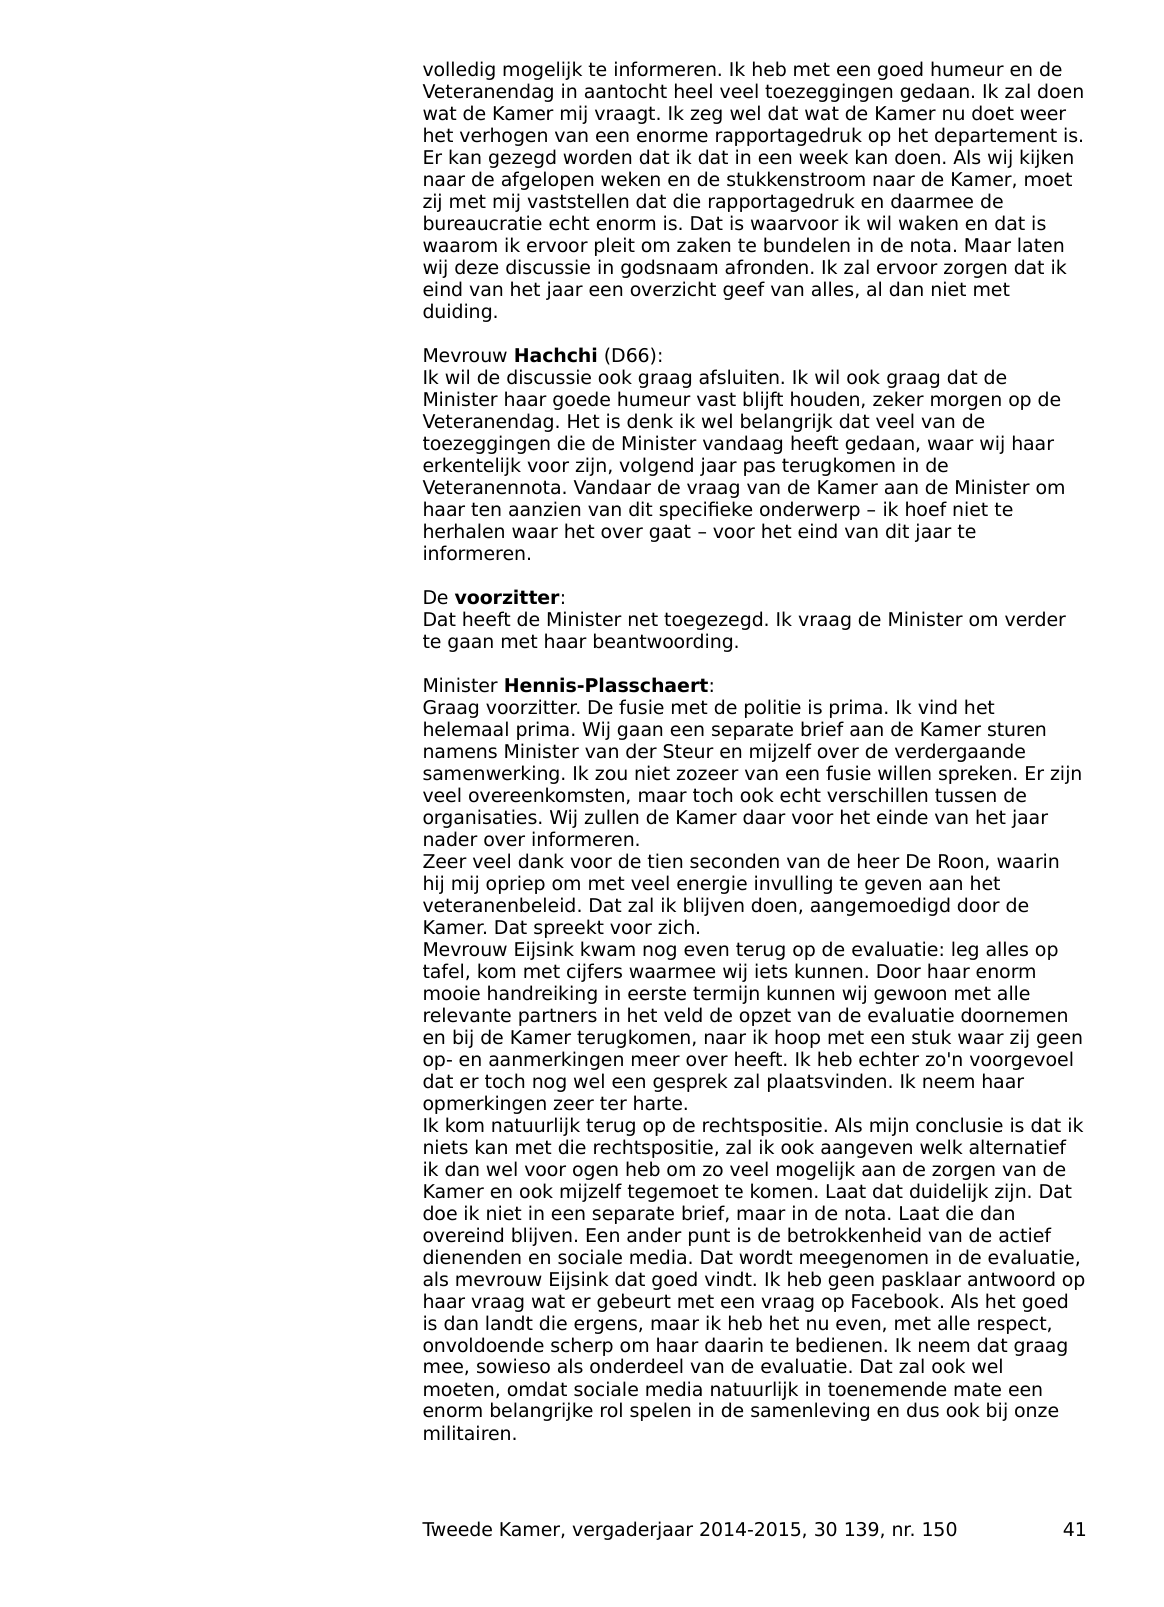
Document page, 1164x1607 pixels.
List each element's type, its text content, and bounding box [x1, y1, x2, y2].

text Dat heeft de Minister net toegezegd. Ik vraag de Minister om verder te gaan met haar beantwoording. [422, 609, 1087, 653]
text Ik kom natuurlijk terug op de rechtspositie. Als mijn conclusie is dat ik niets kan met die rechtspositie, zal ik ook aangeven welk alternatief ik dan wel voor ogen heb om zo veel mogelijk aan de zorgen van de Kamer en ook mijzelf tegemoet te komen. Laat dat duidelijk zijn. Dat doe ik niet in een separate brief, maar in de nota. Laat die dan overeind blijven. Een ander punt is de betrokkenheid van de actief dienenden en sociale media. Dat wordt meegenomen in de evaluatie, als mevrouw Eijsink dat goed vindt. Ik heb geen pasklaar antwoord op haar vraag wat er gebeurt met een vraag op Facebook. Als het goed is dan landt die ergens, maar ik heb het nu even, met alle respect, onvoldoende scherp om haar daarin te bedienen. Ik neem dat graag mee, sowieso als onderdeel van de evaluatie. Dat zal ook wel moeten, omdat sociale media natuurlijk in toenemende mate een enorm belangrijke rol spelen in de samenleving en dus ook bij onze militairen. [422, 1115, 1087, 1444]
text Ik wil de discussie ook graag afsluiten. Ik wil ook graag dat de Minister haar goede humeur vast blijft houden, zeker morgen op de Veteranendag. Het is denk ik wel belangrijk dat veel van de toezeggingen die de Minister vandaag heeft gedaan, waar wij haar erkentelijk voor zijn, volgend jaar pas terugkomen in de Veteranennota. Vandaar de vraag van de Kamer aan de Minister om haar ten aanzien van dit specifieke onderwerp – ik hoef niet te herhalen waar het over gaat – voor het eind van dit jaar te informeren. [422, 367, 1087, 565]
text Mevrouw Hachchi (D66): [422, 345, 1087, 367]
text Minister Hennis-Plasschaert: [422, 675, 1087, 697]
text Mevrouw Eijsink kwam nog even terug op de evaluatie: leg alles op tafel, kom met cijfers waarmee wij iets kunnen. Door haar enorm mooie handreiking in eerste termijn kunnen wij gewoon met alle relevante partners in het veld de opzet van de evaluatie doornemen en bij de Kamer terugkomen, naar ik hoop met een stuk waar zij geen op- en aanmerkingen meer over heeft. Ik heb echter zo'n voorgevoel dat er toch nog wel een gesprek zal plaatsvinden. Ik neem haar opmerkingen zeer ter harte. [422, 939, 1087, 1115]
text volledig mogelijk te informeren. Ik heb met een goed humeur en de Veteranendag in aantocht heel veel toezeggingen gedaan. Ik zal doen wat de Kamer mij vraagt. Ik zeg wel dat wat de Kamer nu doet weer het verhogen van een enorme rapportagedruk op het departement is. Er kan gezegd worden dat ik dat in een week kan doen. Als wij kijken naar de afgelopen weken en de stukkenstroom naar de Kamer, moet zij met mij vaststellen dat die rapportagedruk en daarmee de bureaucratie echt enorm is. Dat is waarvoor ik wil waken en dat is waarom ik ervoor pleit om zaken te bundelen in de nota. Maar laten wij deze discussie in godsnaam afronden. Ik zal ervoor zorgen dat ik eind van het jaar een overzicht geef van alles, al dan niet met duiding. [422, 59, 1087, 323]
text Graag voorzitter. De fusie met de politie is prima. Ik vind het helemaal prima. Wij gaan een separate brief aan de Kamer sturen namens Minister van der Steur en mijzelf over de verdergaande samenwerking. Ik zou niet zozeer van een fusie willen spreken. Er zijn veel overeenkomsten, maar toch ook echt verschillen tussen de organisaties. Wij zullen de Kamer daar voor het einde van het jaar nader over informeren. [422, 697, 1087, 851]
text De voorzitter: [422, 587, 1087, 609]
text Zeer veel dank voor de tien seconden van de heer De Roon, waarin hij mij opriep om met veel energie invulling te geven aan het veteranenbeleid. Dat zal ik blijven doen, aangemoedigd door de Kamer. Dat spreekt voor zich. [422, 851, 1087, 939]
